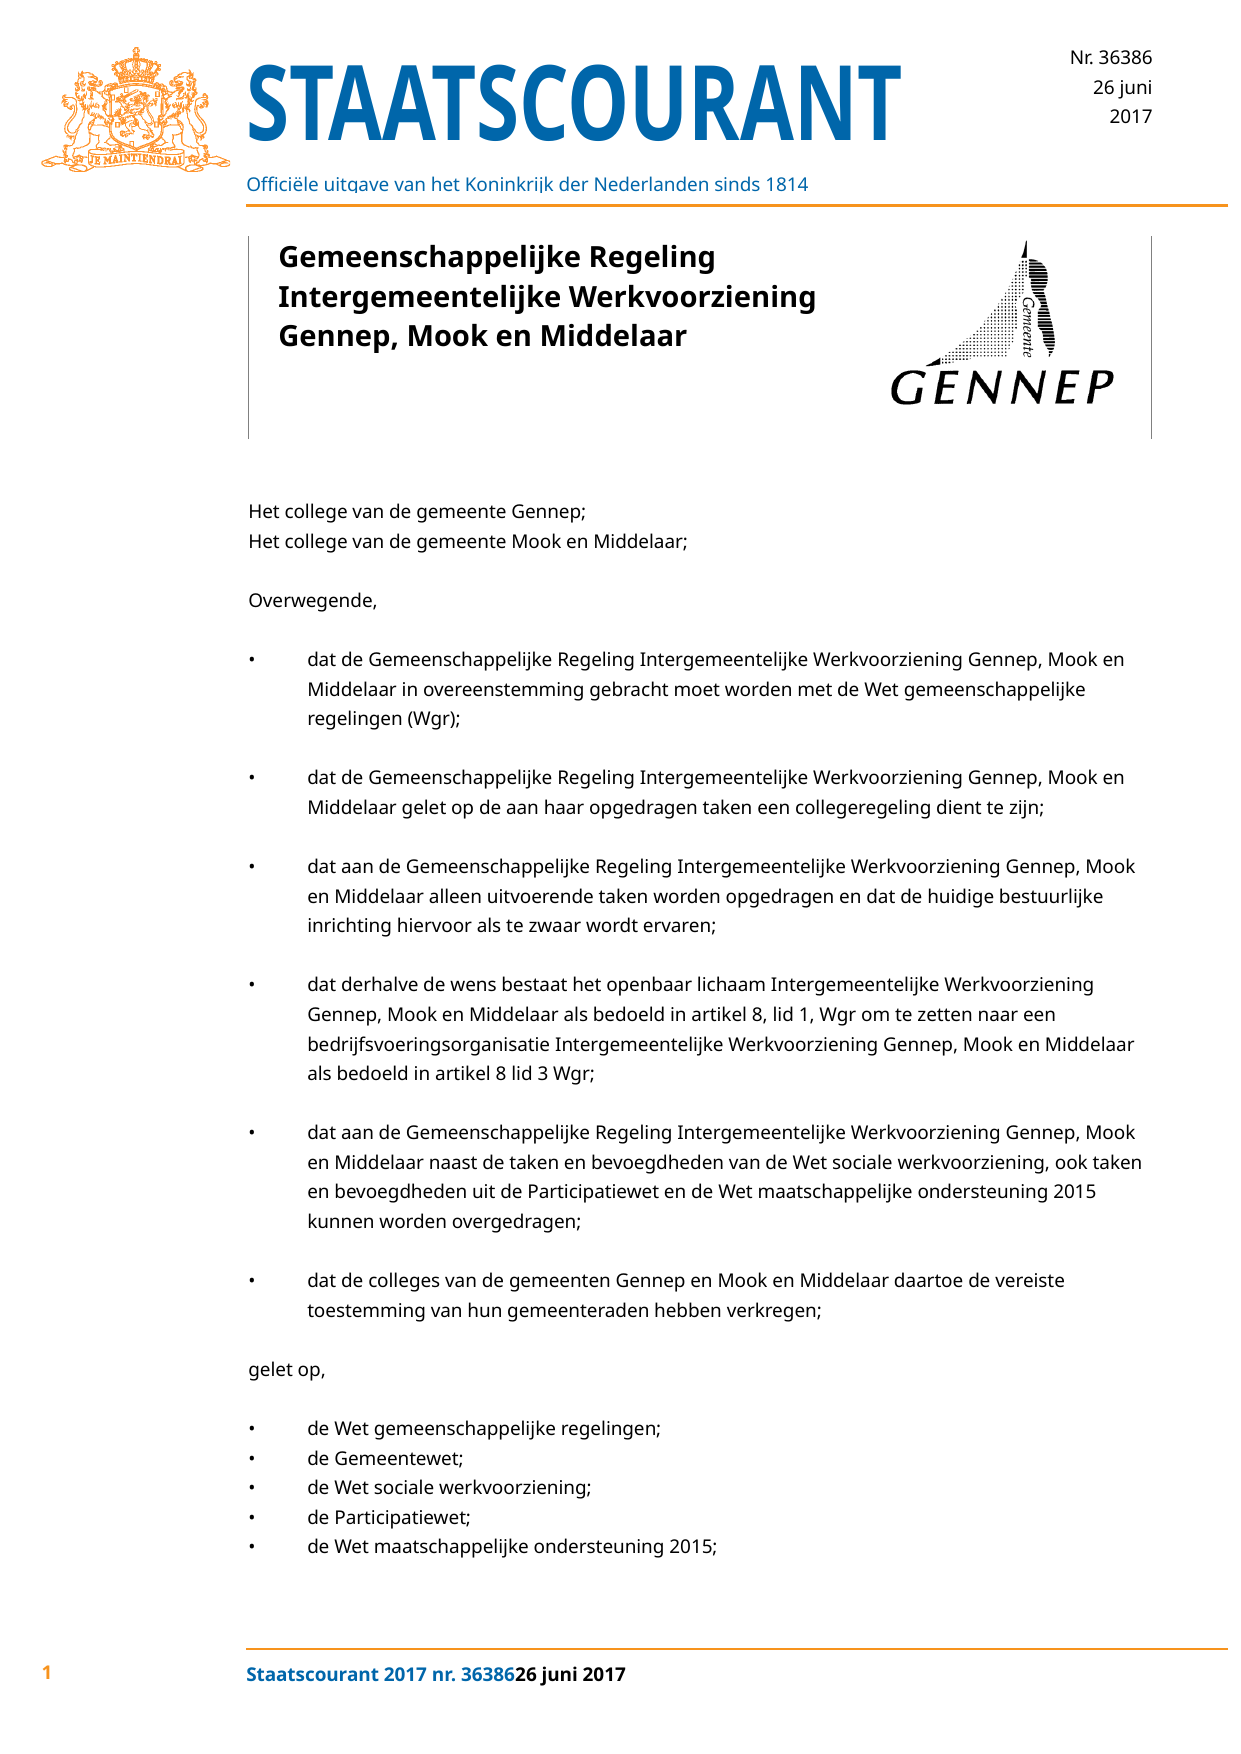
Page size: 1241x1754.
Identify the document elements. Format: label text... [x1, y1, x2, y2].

table_header [1118, 236, 1151, 413]
list dat derhalve de wens bestaat het openbaar lichaam Intergemeentelijke Werkvoorziening Gennep, Mook en Middelaar als bedoeld in artikel 8, lid 1, Wgr om te zetten naar een bedrijfsvoeringsorganisatie Intergemeentelijke Werkvoorziening Gennep, Mook en Middelaar als bedoeld in artikel 8 lid 3 Wgr; [248, 972, 1152, 1086]
picture [883, 236, 1118, 414]
list dat aan de Gemeenschappelijke Regeling Intergemeentelijke Werkvoorziening Gennep, Mook en Middelaar alleen uitvoerende taken worden opgedragen en dat de huidige bestuurlijke inrichting hiervoor als te zwaar wordt ervaren; [248, 853, 1152, 938]
list de Wet gemeenschappelijke regelingen; [248, 1415, 1152, 1441]
text Overwegende, [248, 587, 1152, 613]
list de Participatiewet; [248, 1504, 1152, 1530]
text Het college van de gemeente Mook en Middelaar; [248, 528, 1152, 553]
picture [41, 47, 231, 172]
list dat aan de Gemeenschappelijke Regeling Intergemeentelijke Werkvoorziening Gennep, Mook en Middelaar naast de taken en bevoegdheden van de Wet sociale werkvoorziening, ook taken en bevoegdheden uit de Participatiewet en de Wet maatschappelijke ondersteuning 2015 kunnen worden overgedragen; [248, 1119, 1152, 1234]
list de Wet sociale werkvoorziening; [248, 1474, 1152, 1500]
table_header [850, 414, 1151, 439]
list de Wet maatschappelijke ondersteuning 2015; [248, 1534, 1152, 1559]
table_header Gemeenschappelijke Regeling Intergemeentelijke Werkvoorziening Gennep, Mook en Middelaar [249, 236, 850, 439]
list dat de Gemeenschappelijke Regeling Intergemeentelijke Werkvoorziening Gennep, Mook en Middelaar gelet op de aan haar opgedragen taken een collegeregeling dient te zijn; [248, 764, 1152, 820]
text gelet op, [248, 1356, 1152, 1382]
list dat de colleges van de gemeenten Gennep en Mook en Middelaar daartoe de vereiste toestemming van hun gemeenteraden hebben verkregen; [248, 1267, 1152, 1323]
list de Gemeentewet; [248, 1445, 1152, 1471]
text Het college van de gemeente Gennep; [248, 498, 1152, 524]
list dat de Gemeenschappelijke Regeling Intergemeentelijke Werkvoorziening Gennep, Mook en Middelaar in overeenstemming gebracht moet worden met de Wet gemeenschappelijke regelingen (Wgr); [248, 646, 1152, 731]
table_header [850, 236, 883, 413]
